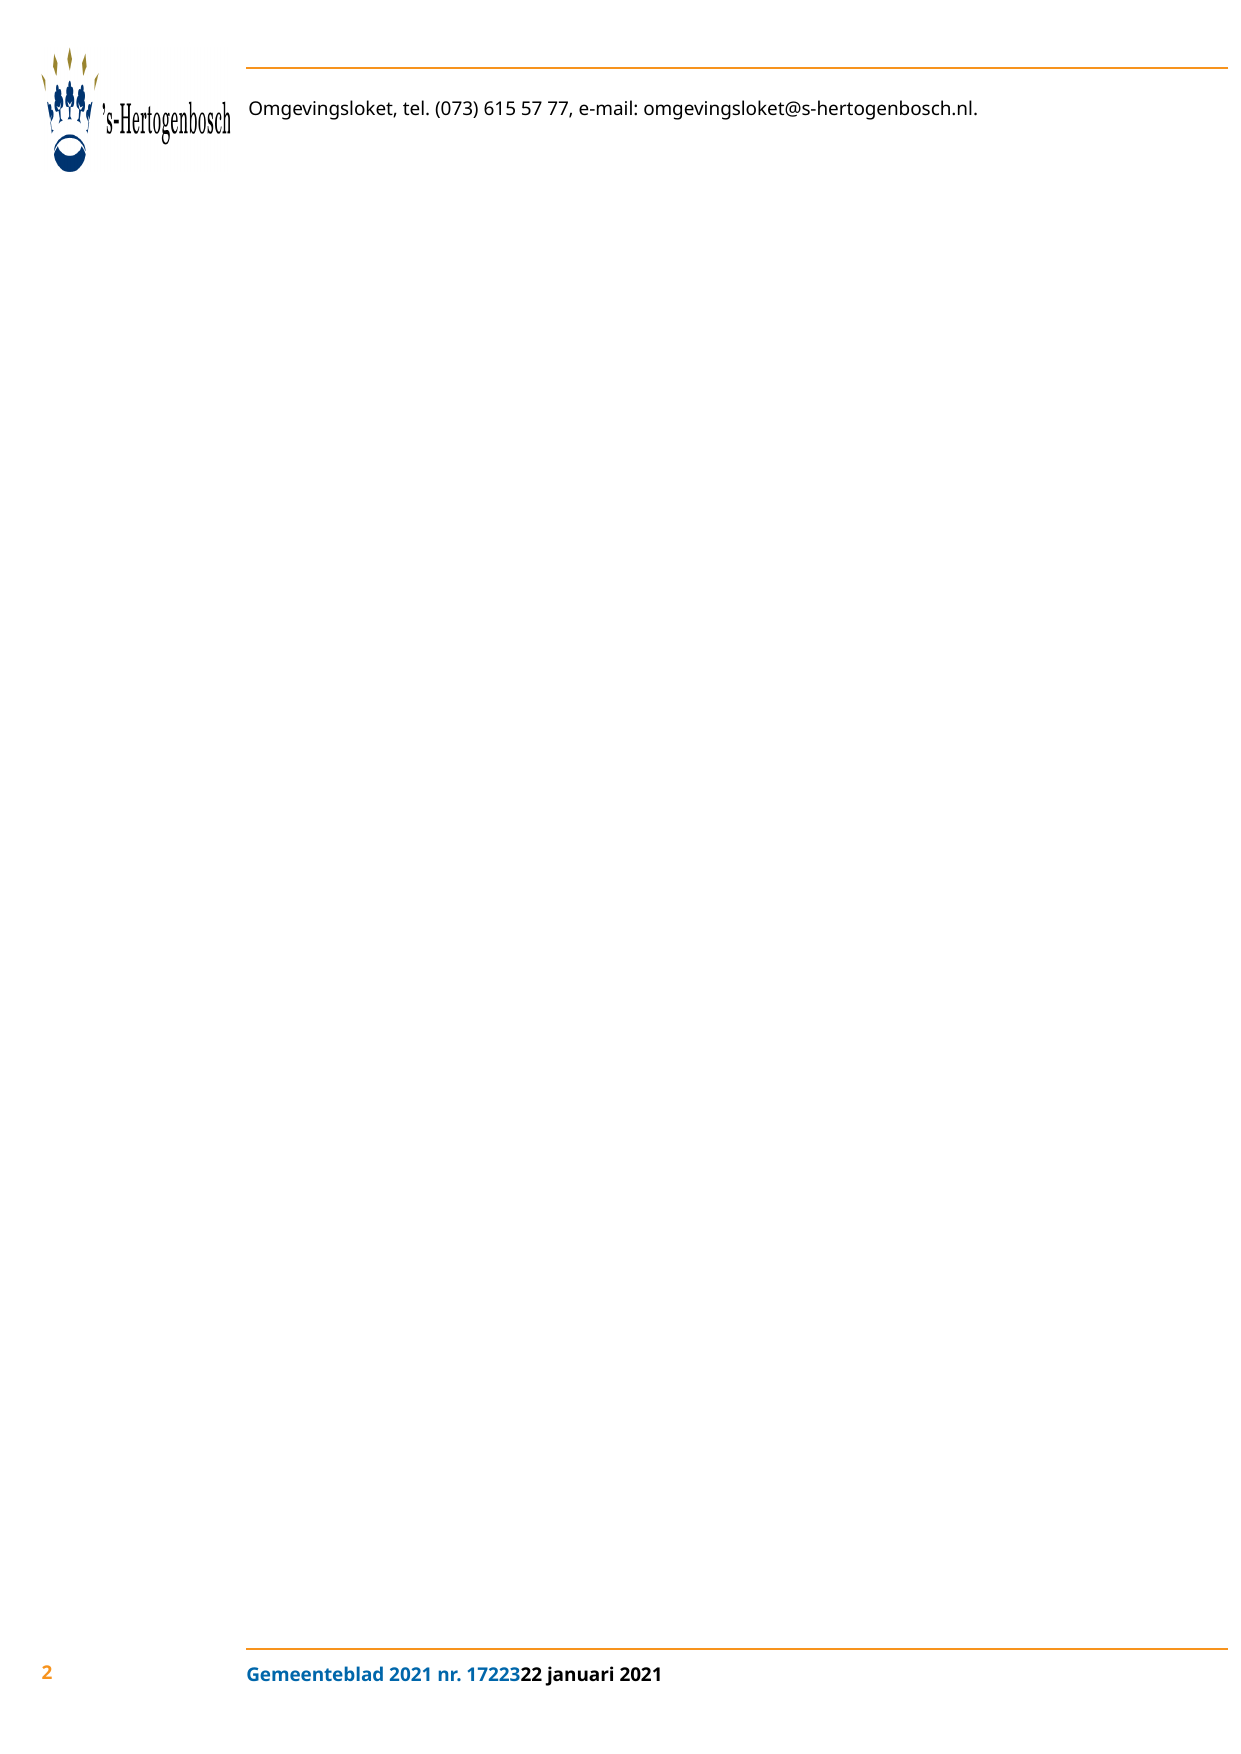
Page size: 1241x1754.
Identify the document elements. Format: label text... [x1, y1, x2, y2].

text Omgevingsloket, tel. (073) 615 57 77, e-mail: omgevingsloket@s-hertogenbosch.nl. [248, 95, 1152, 121]
picture [41, 47, 231, 172]
